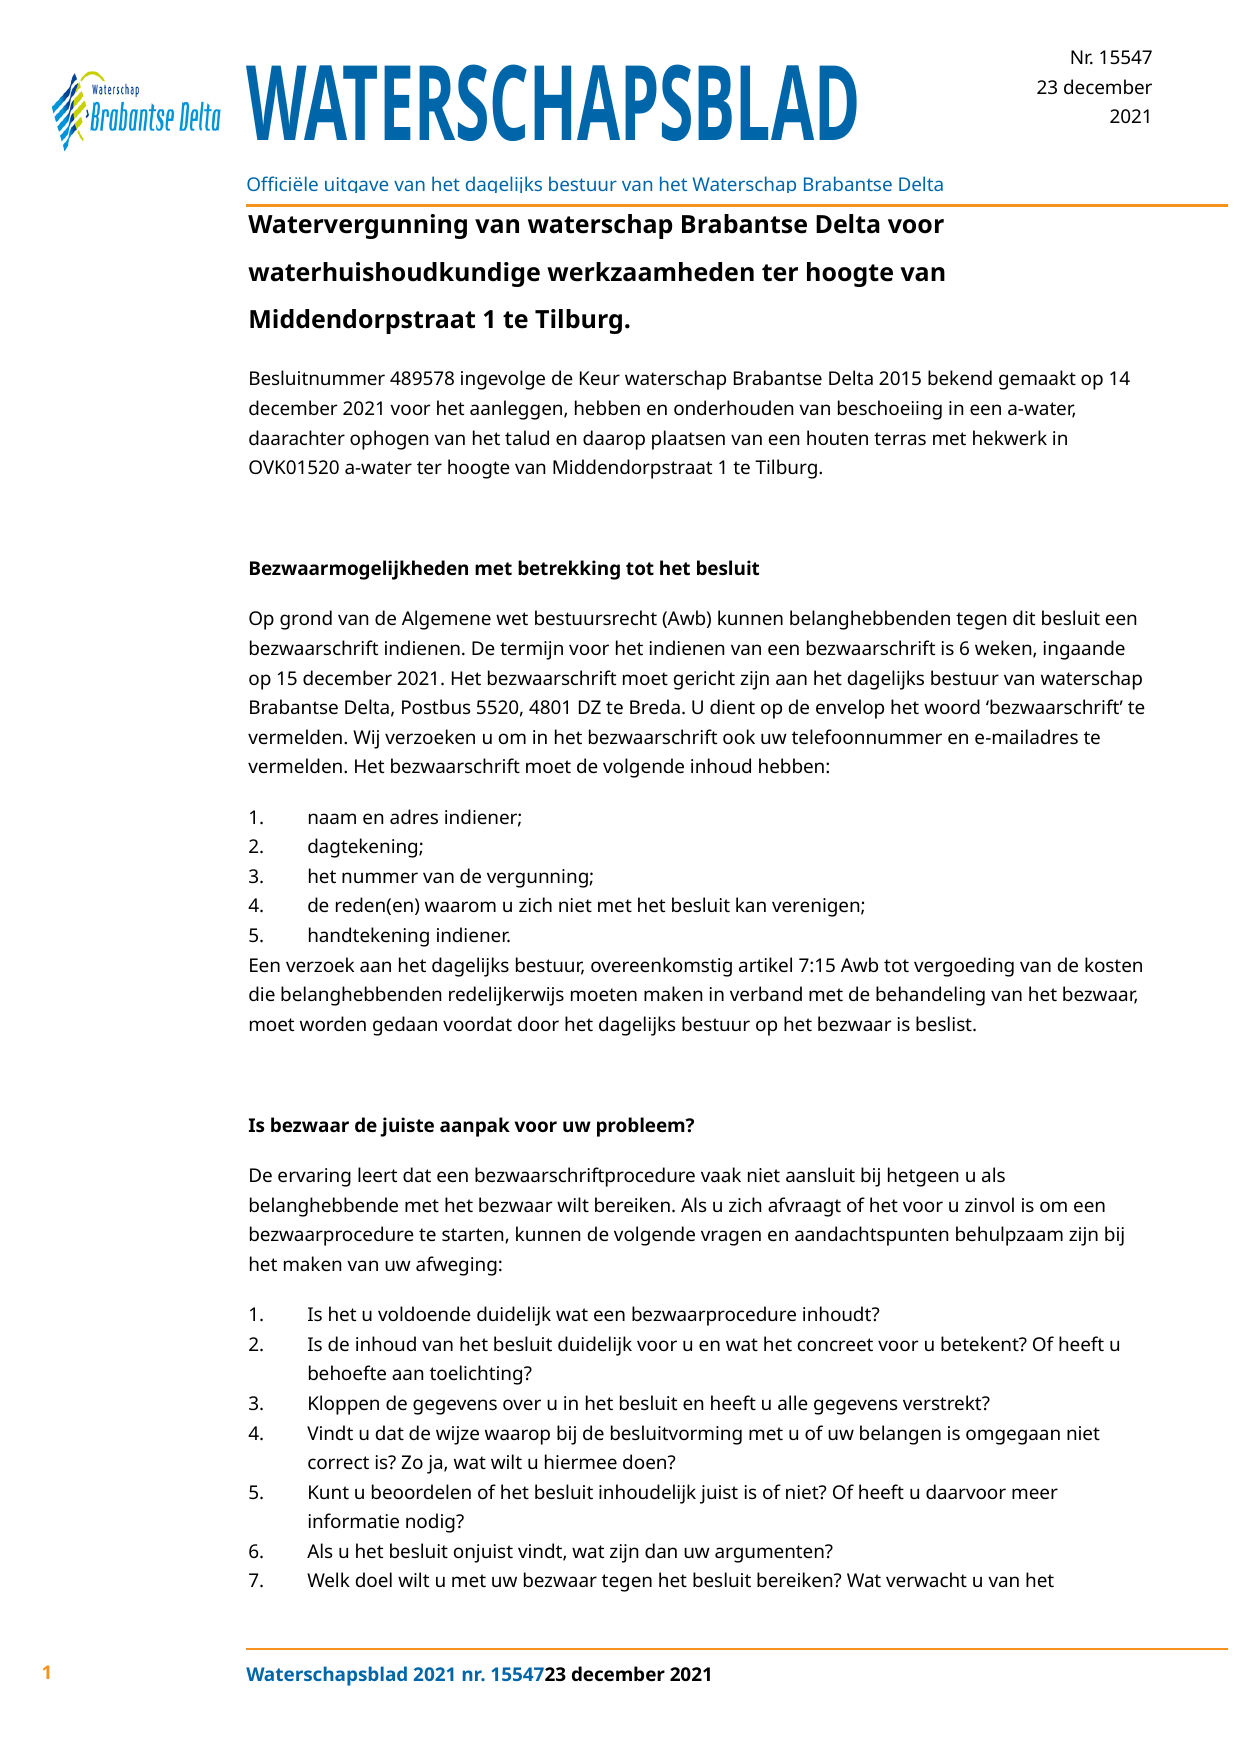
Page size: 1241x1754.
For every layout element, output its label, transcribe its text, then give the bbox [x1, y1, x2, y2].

list naam en adres indiener; [248, 804, 1152, 829]
list de reden(en) waarom u zich niet met het besluit kan verenigen; [248, 893, 1152, 918]
list Kunt u beoordelen of het besluit inhoudelijk juist is of niet? Of heeft u daarvoor meer informatie nodig? [248, 1479, 1152, 1534]
text Op grond van de Algemene wet bestuursrecht (Awb) kunnen belanghebbenden tegen dit besluit een bezwaarschrift indienen. De termijn voor het indienen van een bezwaarschrift is 6 weken, ingaande op 15 december 2021. Het bezwaarschrift moet gericht zijn aan het dagelijks bestuur van waterschap Brabantse Delta, Postbus 5520, 4801 DZ te Breda. U dient op de envelop het woord ‘bezwaarschrift’ te vermelden. Wij verzoeken u om in het bezwaarschrift ook uw telefoonnummer en e‑mailadres te vermelden. Het bezwaarschrift moet de volgende inhoud hebben: [248, 606, 1152, 779]
list Vindt u dat de wijze waarop bij de besluitvorming met u of uw belangen is omgegaan niet correct is? Zo ja, wat wilt u hiermee doen? [248, 1420, 1152, 1475]
list het nummer van de vergunning; [248, 863, 1152, 889]
text Een verzoek aan het dagelijks bestuur, overeenkomstig artikel 7:15 Awb tot vergoeding van de kosten die belanghebbenden redelijkerwijs moeten maken in verband met de behandeling van het bezwaar, moet worden gedaan voordat door het dagelijks bestuur op het bezwaar is beslist. [248, 952, 1152, 1037]
text Bezwaarmogelijkheden met betrekking tot het besluit [248, 555, 1152, 581]
list Welk doel wilt u met uw bezwaar tegen het besluit bereiken? Wat verwacht u van het [248, 1568, 1152, 1593]
list Als u het besluit onjuist vindt, wat zijn dan uw argumenten? [248, 1538, 1152, 1564]
picture [41, 47, 231, 172]
text Is bezwaar de juiste aanpak voor uw probleem? [248, 1112, 1152, 1137]
list Kloppen de gegevens over u in het besluit en heeft u alle gegevens verstrekt? [248, 1390, 1152, 1416]
list handtekening indiener. [248, 922, 1152, 948]
text Watervergunning van waterschap Brabantse Delta voor waterhuishoudkundige werkzaamheden ter hoogte van Middendorpstraat 1 te Tilburg. [248, 207, 1152, 336]
text De ervaring leert dat een bezwaarschriftprocedure vaak niet aansluit bij hetgeen u als belanghebbende met het bezwaar wilt bereiken. Als u zich afvraagt of het voor u zinvol is om een bezwaarprocedure te starten, kunnen de volgende vragen en aandachtspunten behulpzaam zijn bij het maken van uw afweging: [248, 1162, 1152, 1277]
list Is de inhoud van het besluit duidelijk voor u en wat het concreet voor u betekent? Of heeft u behoefte aan toelichting? [248, 1331, 1152, 1386]
list dagtekening; [248, 833, 1152, 859]
text Besluitnummer 489578 ingevolge de Keur waterschap Brabantse Delta 2015 bekend gemaakt op 14 december 2021 voor het aanleggen, hebben en onderhouden van beschoeiing in een a-water, daarachter ophogen van het talud en daarop plaatsen van een houten terras met hekwerk in OVK01520 a-water ter hoogte van Middendorpstraat 1 te Tilburg. [248, 366, 1152, 480]
list Is het u voldoende duidelijk wat een bezwaarprocedure inhoudt? [248, 1301, 1152, 1327]
